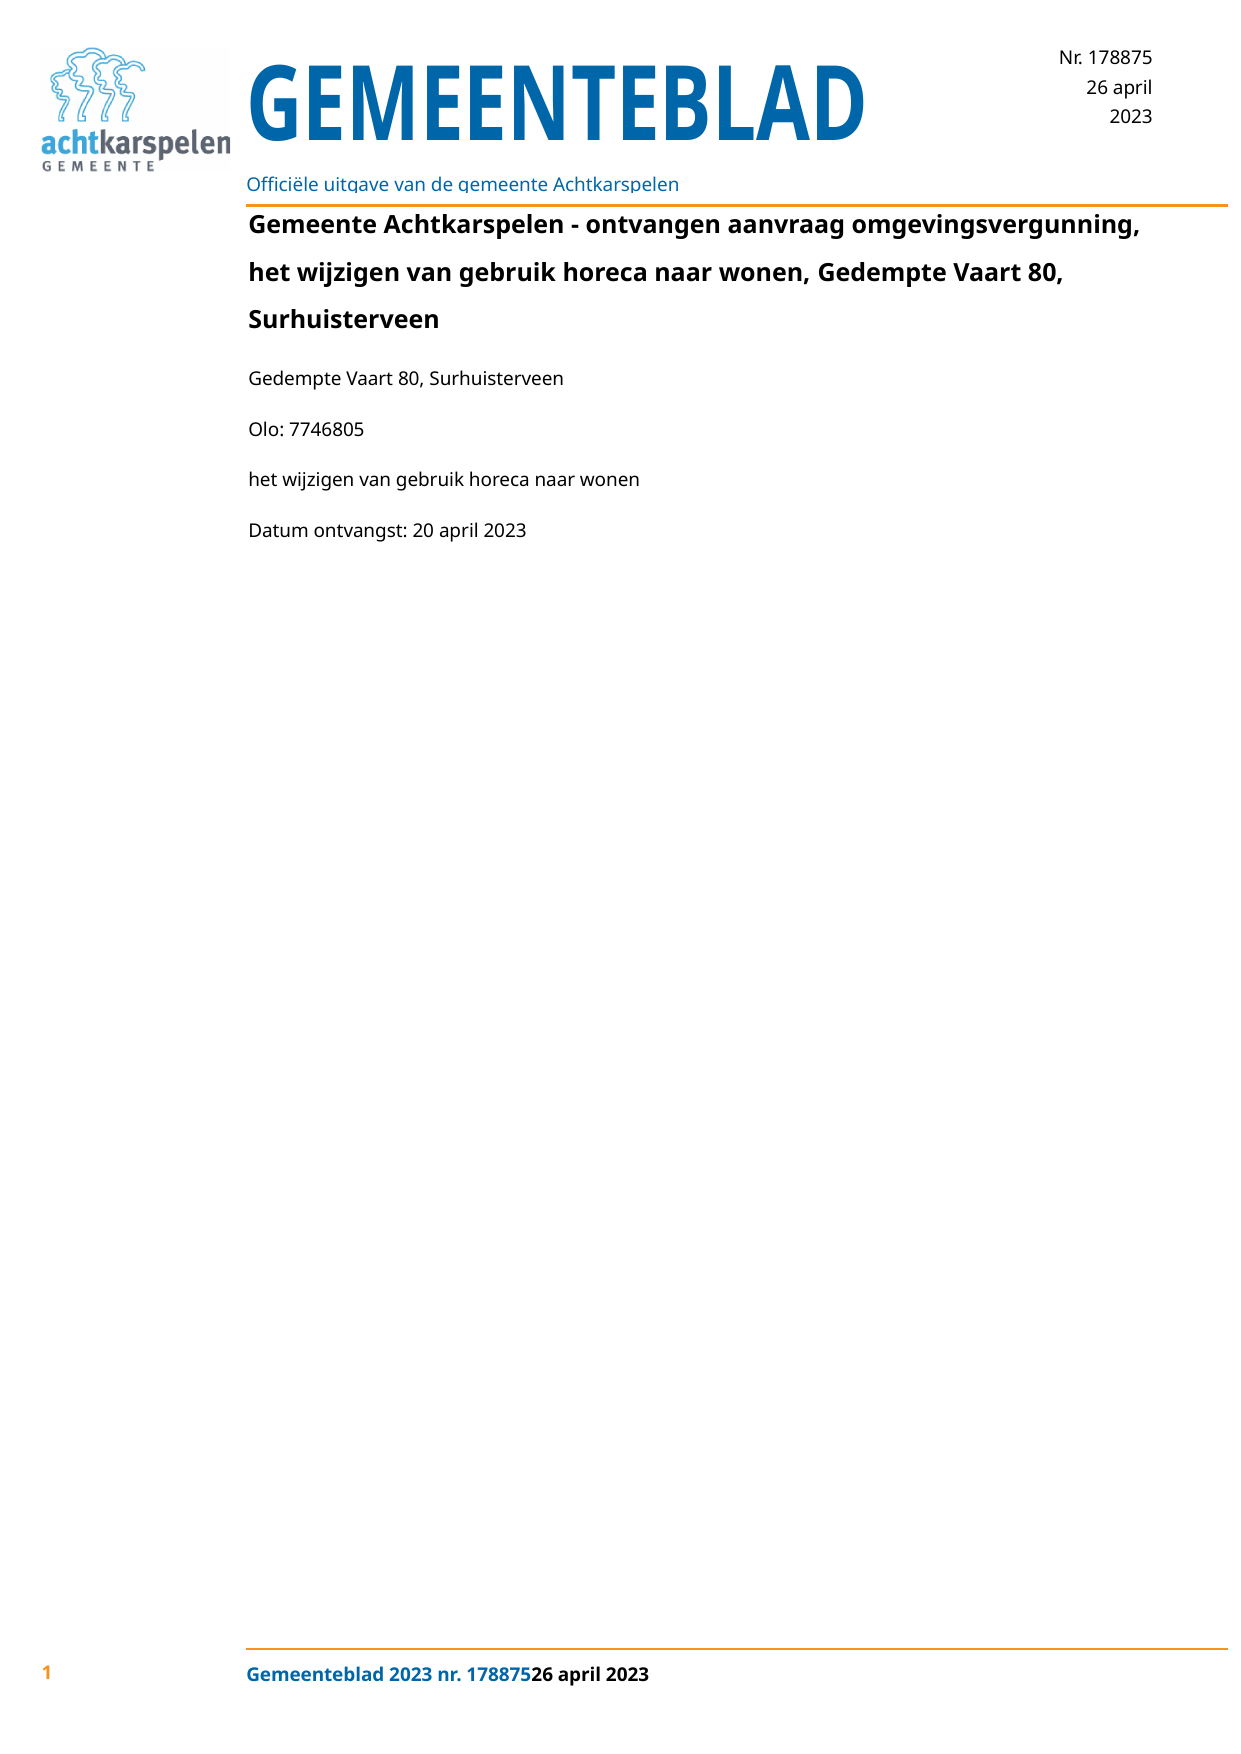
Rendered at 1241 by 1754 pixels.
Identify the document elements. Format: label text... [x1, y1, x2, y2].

text het wijzigen van gebruik horeca naar wonen [248, 466, 1152, 492]
text Olo: 7746805 [248, 416, 1152, 442]
picture [41, 47, 231, 172]
text Gedempte Vaart 80, Surhuisterveen [248, 366, 1152, 391]
text Datum ontvangst: 20 april 2023 [248, 517, 1152, 542]
text Gemeente Achtkarspelen - ontvangen aanvraag omgevingsvergunning, het wijzigen van gebruik horeca naar wonen, Gedempte Vaart 80, Surhuisterveen [248, 207, 1152, 336]
